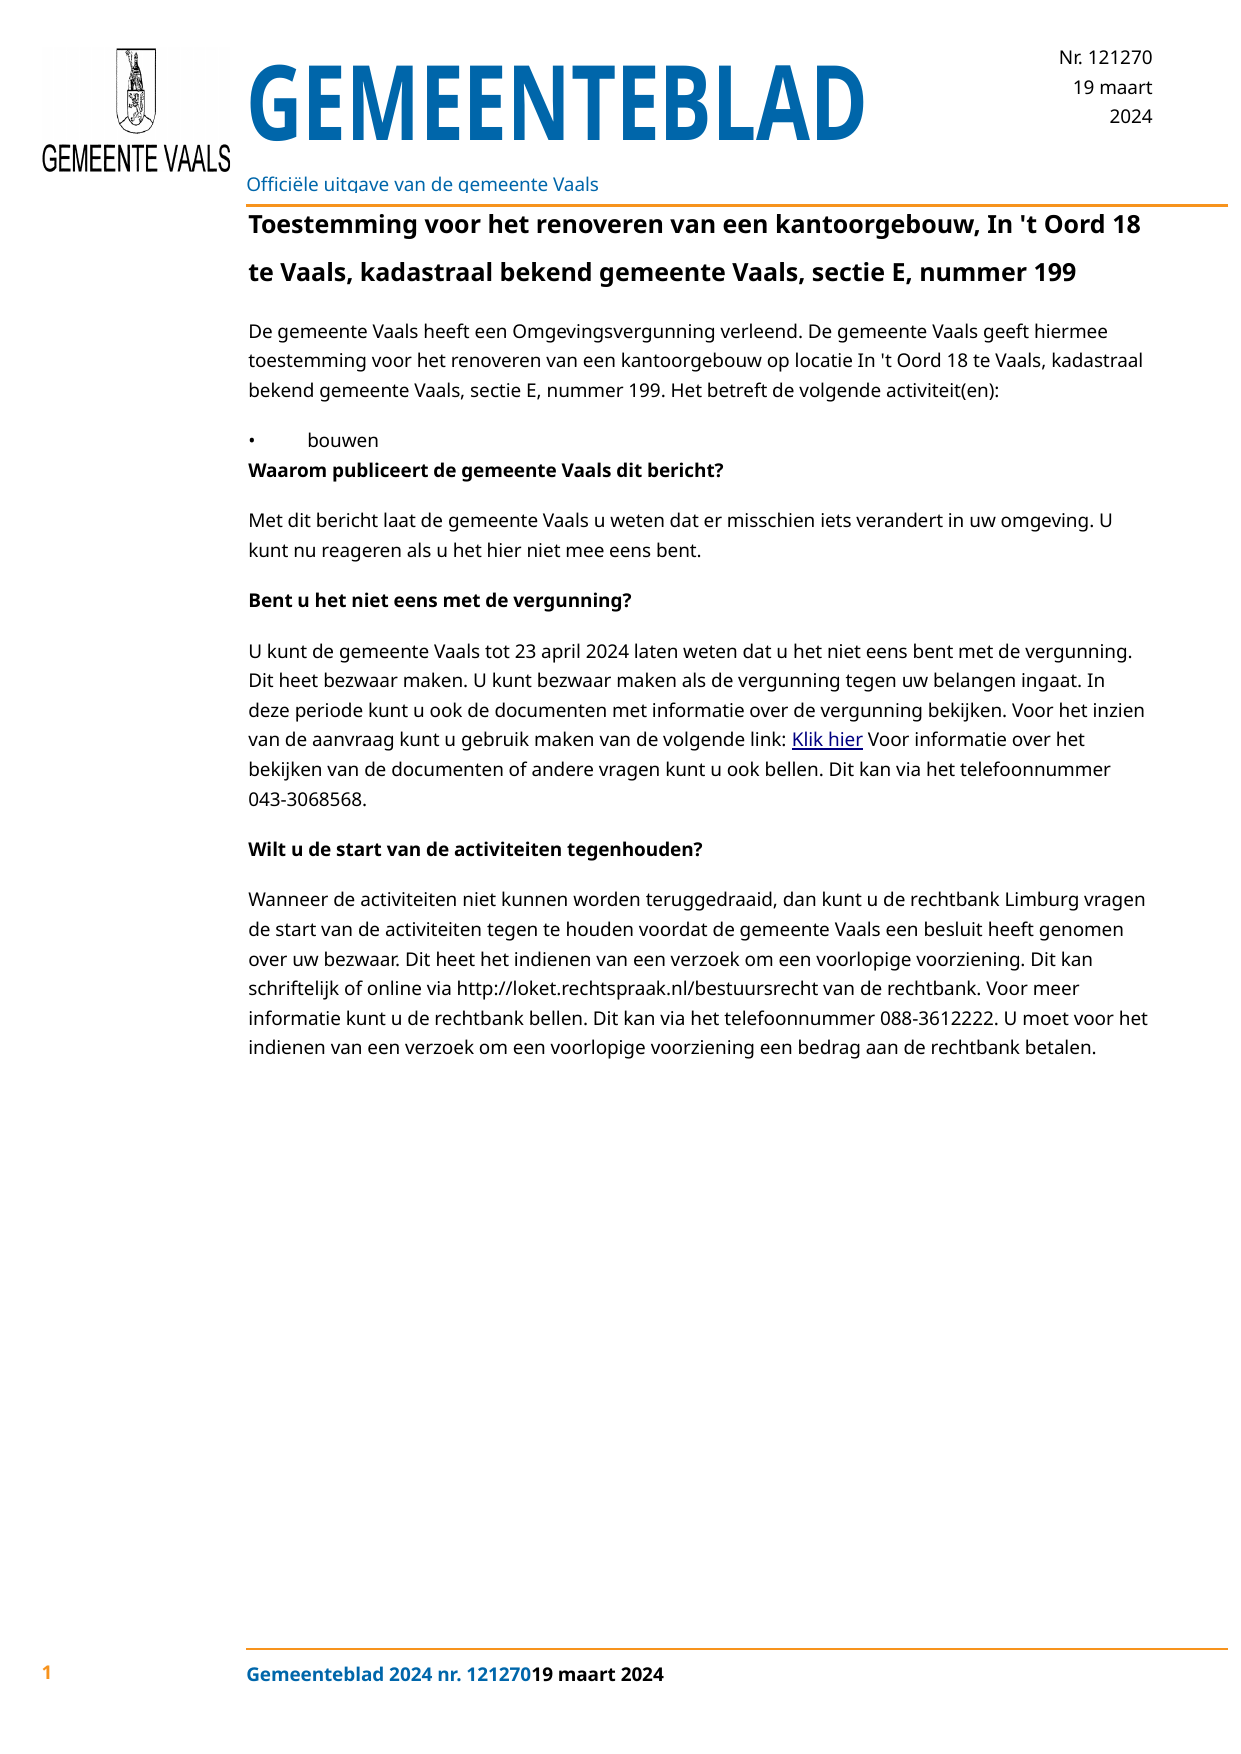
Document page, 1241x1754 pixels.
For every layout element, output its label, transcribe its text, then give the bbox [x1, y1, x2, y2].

text Met dit bericht laat de gemeente Vaals u weten dat er misschien iets verandert in uw omgeving. U kunt nu reageren als u het hier niet mee eens bent. [248, 507, 1152, 563]
text De gemeente Vaals heeft een Omgevingsvergunning verleend. De gemeente Vaals geeft hiermee toestemming voor het renoveren van een kantoorgebouw op locatie In 't Oord 18 te Vaals, kadastraal bekend gemeente Vaals, sectie E, nummer 199. Het betreft de volgende activiteit(en): [248, 318, 1152, 403]
text Wanneer de activiteiten niet kunnen worden teruggedraaid, dan kunt u de rechtbank Limburg vragen de start van de activiteiten tegen te houden voordat de gemeente Vaals een besluit heeft genomen over uw bezwaar. Dit heet het indienen van een verzoek om een voorlopige voorziening. Dit kan schriftelijk of online via http://loket.rechtspraak.nl/bestuursrecht van de rechtbank. Voor meer informatie kunt u de rechtbank bellen. Dit kan via het telefoonnummer 088-3612222. U moet voor het indienen van een verzoek om een voorlopige voorziening een bedrag aan de rechtbank betalen. [248, 887, 1152, 1060]
text U kunt de gemeente Vaals tot 23 april 2024 laten weten dat u het niet eens bent met de vergunning. Dit heet bezwaar maken. U kunt bezwaar maken als de vergunning tegen uw belangen ingaat. In deze periode kunt u ook de documenten met informatie over de vergunning bekijken. Voor het inzien van de aanvraag kunt u gebruik maken van de volgende link: Klik hier Voor informatie over het bekijken van de documenten of andere vragen kunt u ook bellen. Dit kan via het telefoonnummer 043-3068568. [248, 638, 1152, 812]
picture [41, 47, 231, 172]
text Bent u het niet eens met de vergunning? [248, 587, 1152, 613]
list bouwen [248, 427, 1152, 453]
text Waarom publiceert de gemeente Vaals dit bericht? [248, 457, 1152, 483]
text Wilt u de start van de activiteiten tegenhouden? [248, 836, 1152, 862]
text Toestemming voor het renoveren van een kantoorgebouw, In 't Oord 18 te Vaals, kadastraal bekend gemeente Vaals, sectie E, nummer 199 [248, 207, 1152, 288]
